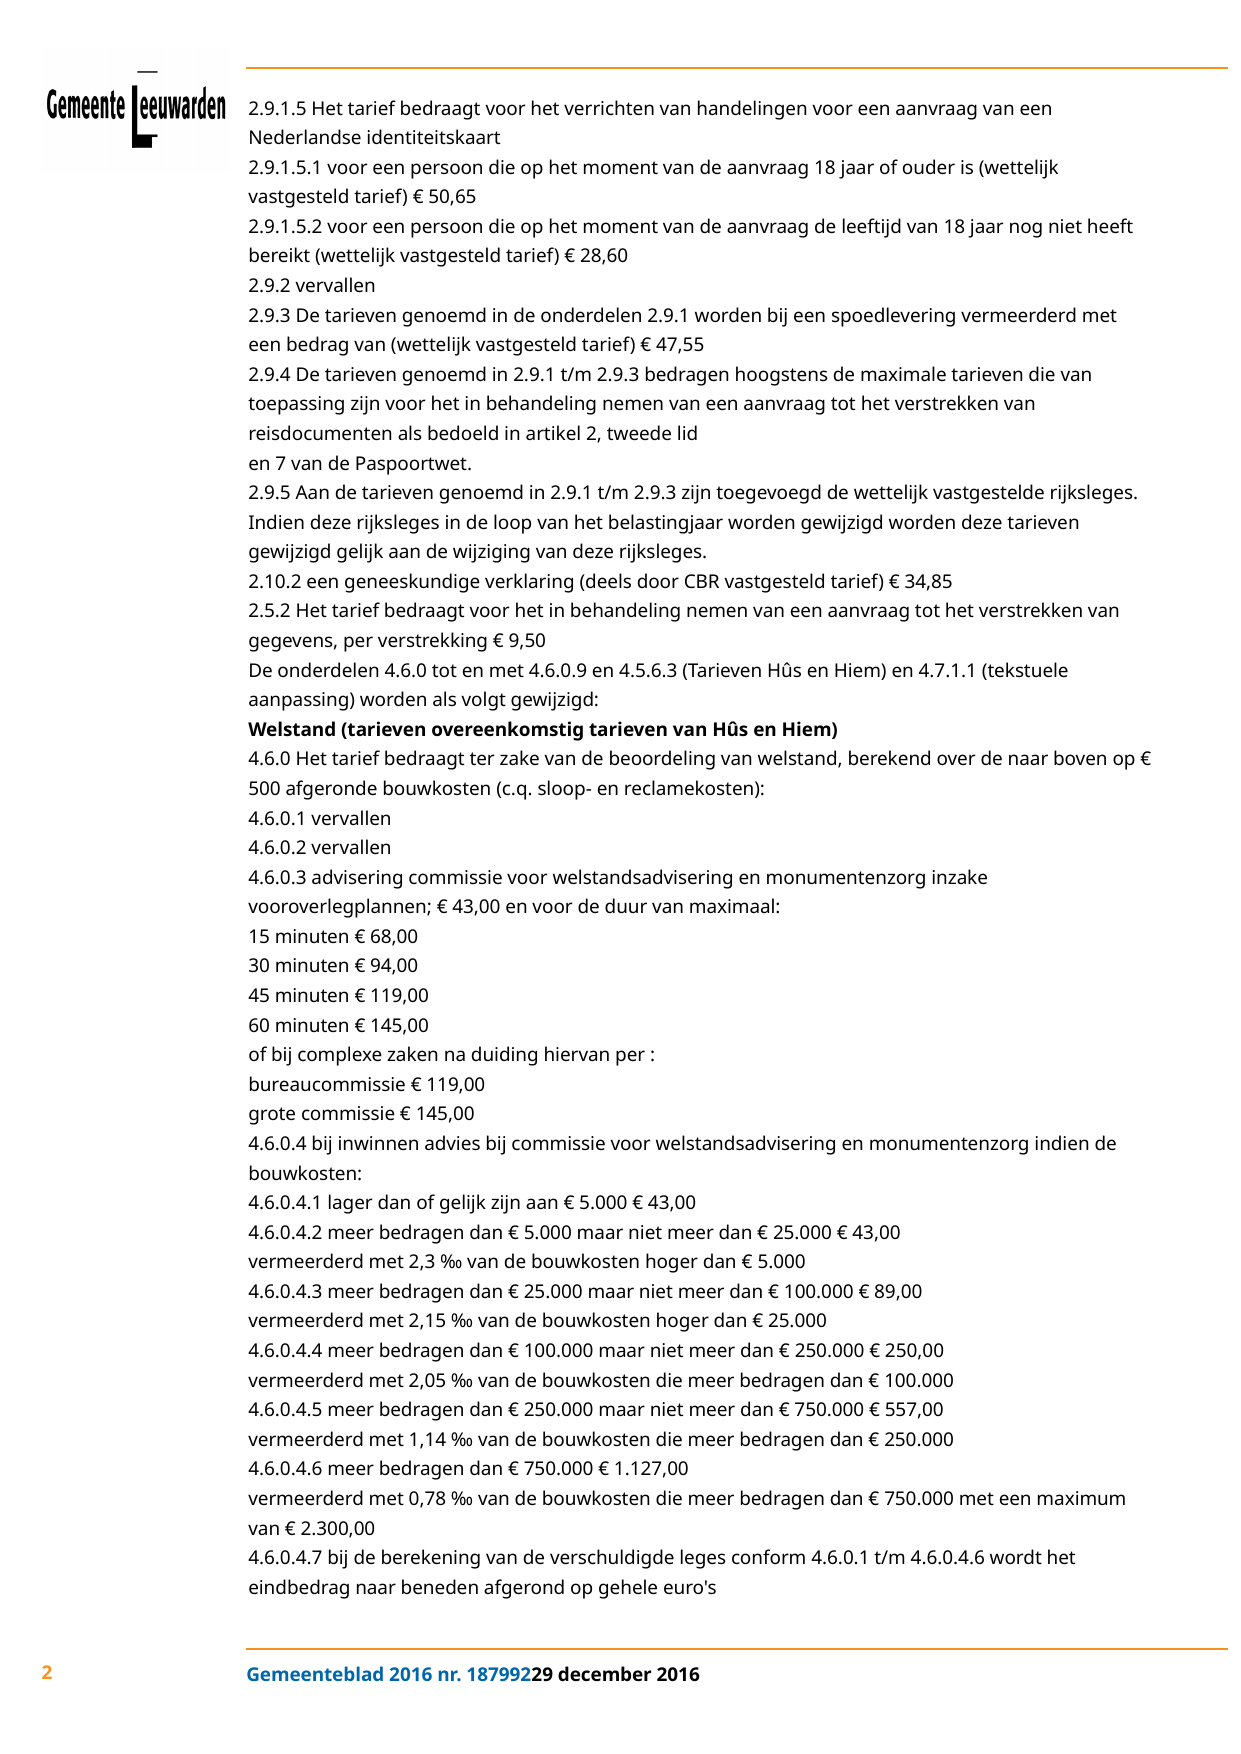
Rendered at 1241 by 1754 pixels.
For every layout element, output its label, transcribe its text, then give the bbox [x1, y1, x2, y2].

text vermeerderd met 2,15 ‰ van de bouwkosten hoger dan € 25.000 [248, 1308, 1152, 1333]
text 4.6.0.4 bij inwinnen advies bij commissie voor welstandsadvisering en monumentenzorg indien de bouwkosten: [248, 1130, 1152, 1186]
text 2.9.4 De tarieven genoemd in 2.9.1 t/m 2.9.3 bedragen hoogstens de maximale tarieven die van toepassing zijn voor het in behandeling nemen van een aanvraag tot het verstrekken van reisdocumenten als bedoeld in artikel 2, tweede lid [248, 361, 1152, 446]
text 2.10.2 een geneeskundige verklaring (deels door CBR vastgesteld tarief) € 34,85 [248, 568, 1152, 594]
text 2.9.2 vervallen [248, 272, 1152, 298]
text 2.9.1.5.1 voor een persoon die op het moment van de aanvraag 18 jaar of ouder is (wettelijk vastgesteld tarief) € 50,65 [248, 154, 1152, 209]
text 2.5.2 Het tarief bedraagt voor het in behandeling nemen van een aanvraag tot het verstrekken van gegevens, per verstrekking € 9,50 [248, 598, 1152, 653]
text of bij complexe zaken na duiding hiervan per : [248, 1041, 1152, 1067]
text 15 minuten € 68,00 [248, 923, 1152, 949]
text 4.6.0.4.5 meer bedragen dan € 250.000 maar niet meer dan € 750.000 € 557,00 [248, 1396, 1152, 1422]
text De onderdelen 4.6.0 tot en met 4.6.0.9 en 4.5.6.3 (Tarieven Hûs en Hiem) en 4.7.1.1 (tekstuele aanpassing) worden als volgt gewijzigd: [248, 657, 1152, 712]
text 60 minuten € 145,00 [248, 1012, 1152, 1038]
text en 7 van de Paspoortwet. [248, 450, 1152, 476]
text 4.6.0.2 vervallen [248, 834, 1152, 860]
text 4.6.0.4.1 lager dan of gelijk zijn aan € 5.000 € 43,00 [248, 1189, 1152, 1215]
text 4.6.0.4.2 meer bedragen dan € 5.000 maar niet meer dan € 25.000 € 43,00 [248, 1219, 1152, 1245]
text 4.6.0.4.4 meer bedragen dan € 100.000 maar niet meer dan € 250.000 € 250,00 [248, 1337, 1152, 1363]
text Welstand (tarieven overeenkomstig tarieven van Hûs en Hiem) [248, 716, 1152, 742]
text 4.6.0.4.3 meer bedragen dan € 25.000 maar niet meer dan € 100.000 € 89,00 [248, 1278, 1152, 1304]
text 2.9.3 De tarieven genoemd in de onderdelen 2.9.1 worden bij een spoedlevering vermeerderd met een bedrag van (wettelijk vastgesteld tarief) € 47,55 [248, 302, 1152, 357]
text vermeerderd met 2,05 ‰ van de bouwkosten die meer bedragen dan € 100.000 [248, 1367, 1152, 1393]
text 2.9.1.5.2 voor een persoon die op het moment van de aanvraag de leeftijd van 18 jaar nog niet heeft bereikt (wettelijk vastgesteld tarief) € 28,60 [248, 213, 1152, 268]
text vermeerderd met 1,14 ‰ van de bouwkosten die meer bedragen dan € 250.000 [248, 1426, 1152, 1452]
text 45 minuten € 119,00 [248, 982, 1152, 1008]
text 4.6.0 Het tarief bedraagt ter zake van de beoordeling van welstand, berekend over de naar boven op € 500 afgeronde bouwkosten (c.q. sloop- en reclamekosten): [248, 746, 1152, 801]
text 30 minuten € 94,00 [248, 953, 1152, 978]
text vermeerderd met 0,78 ‰ van de bouwkosten die meer bedragen dan € 750.000 met een maximum van € 2.300,00 [248, 1485, 1152, 1541]
text 4.6.0.3 advisering commissie voor welstandsadvisering en monumentenzorg inzake vooroverlegplannen; € 43,00 en voor de duur van maximaal: [248, 864, 1152, 919]
text grote commissie € 145,00 [248, 1101, 1152, 1126]
picture [41, 47, 231, 172]
text 2.9.1.5 Het tarief bedraagt voor het verrichten van handelingen voor een aanvraag van een Nederlandse identiteitskaart [248, 95, 1152, 150]
text vermeerderd met 2,3 ‰ van de bouwkosten hoger dan € 5.000 [248, 1248, 1152, 1274]
text 2.9.5 Aan de tarieven genoemd in 2.9.1 t/m 2.9.3 zijn toegevoegd de wettelijk vastgestelde rijksleges. Indien deze rijksleges in de loop van het belastingjaar worden gewijzigd worden deze tarieven gewijzigd gelijk aan de wijziging van deze rijksleges. [248, 479, 1152, 564]
text 4.6.0.4.6 meer bedragen dan € 750.000 € 1.127,00 [248, 1456, 1152, 1481]
text 4.6.0.1 vervallen [248, 805, 1152, 831]
text bureaucommissie € 119,00 [248, 1071, 1152, 1097]
text 4.6.0.4.7 bij de berekening van de verschuldigde leges conform 4.6.0.1 t/m 4.6.0.4.6 wordt het eindbedrag naar beneden afgerond op gehele euro's [248, 1544, 1152, 1600]
